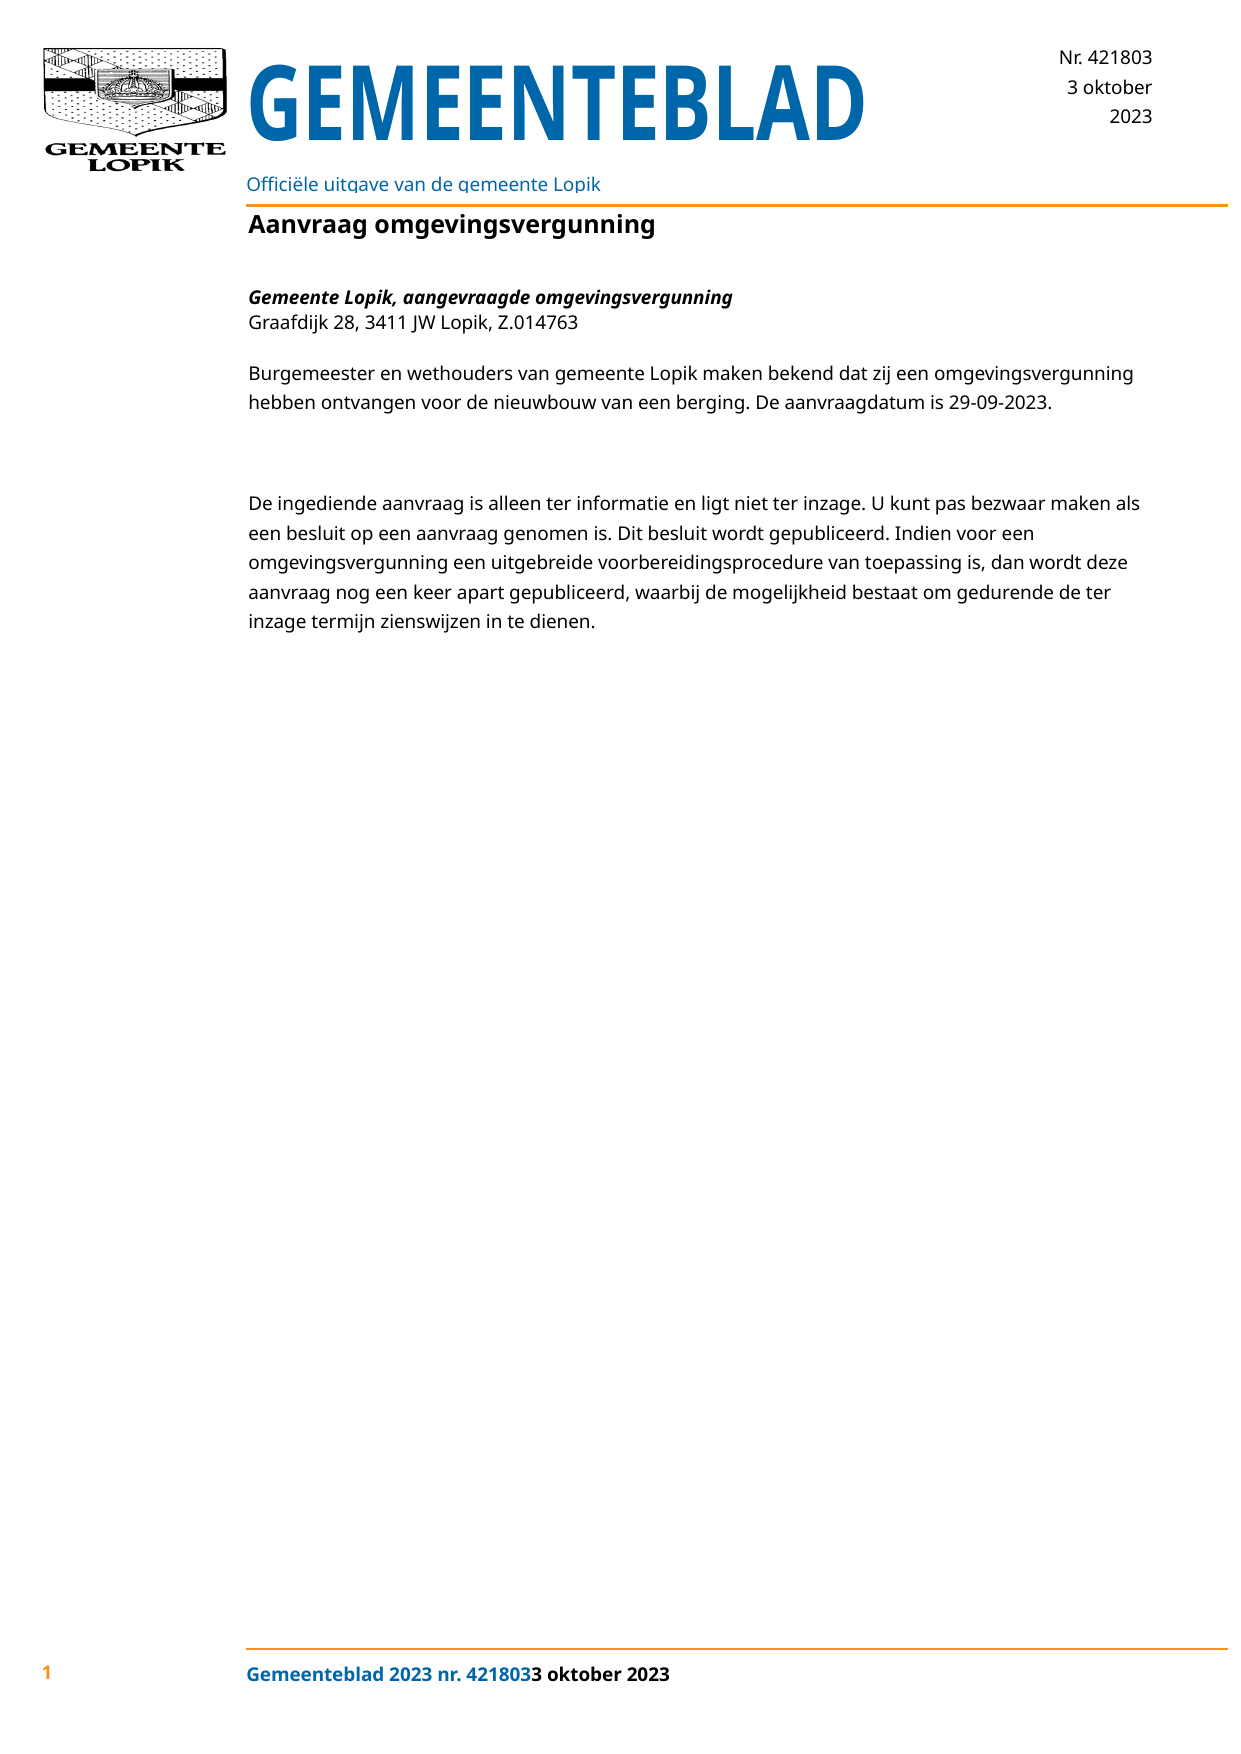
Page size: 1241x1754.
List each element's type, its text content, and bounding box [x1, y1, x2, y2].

text Burgemeester en wethouders van gemeente Lopik maken bekend dat zij een omgevingsvergunning hebben ontvangen voor de nieuwbouw van een berging. De aanvraagdatum is 29-09-2023. [248, 360, 1152, 415]
text Gemeente Lopik, aangevraagde omgevingsvergunning [248, 284, 1152, 309]
text De ingediende aanvraag is alleen ter informatie en ligt niet ter inzage. U kunt pas bezwaar maken als een besluit op een aanvraag genomen is. Dit besluit wordt gepubliceerd. Indien voor een omgevingsvergunning een uitgebreide voorbereidingsprocedure van toepassing is, dan wordt deze aanvraag nog een keer apart gepubliceerd, waarbij de mogelijkheid bestaat om gedurende de ter inzage termijn zienswijzen in te dienen. [248, 490, 1152, 634]
text Graafdijk 28, 3411 JW Lopik, Z.014763 [248, 309, 1152, 335]
text Aanvraag omgevingsvergunning [248, 207, 1152, 241]
picture [41, 47, 231, 172]
